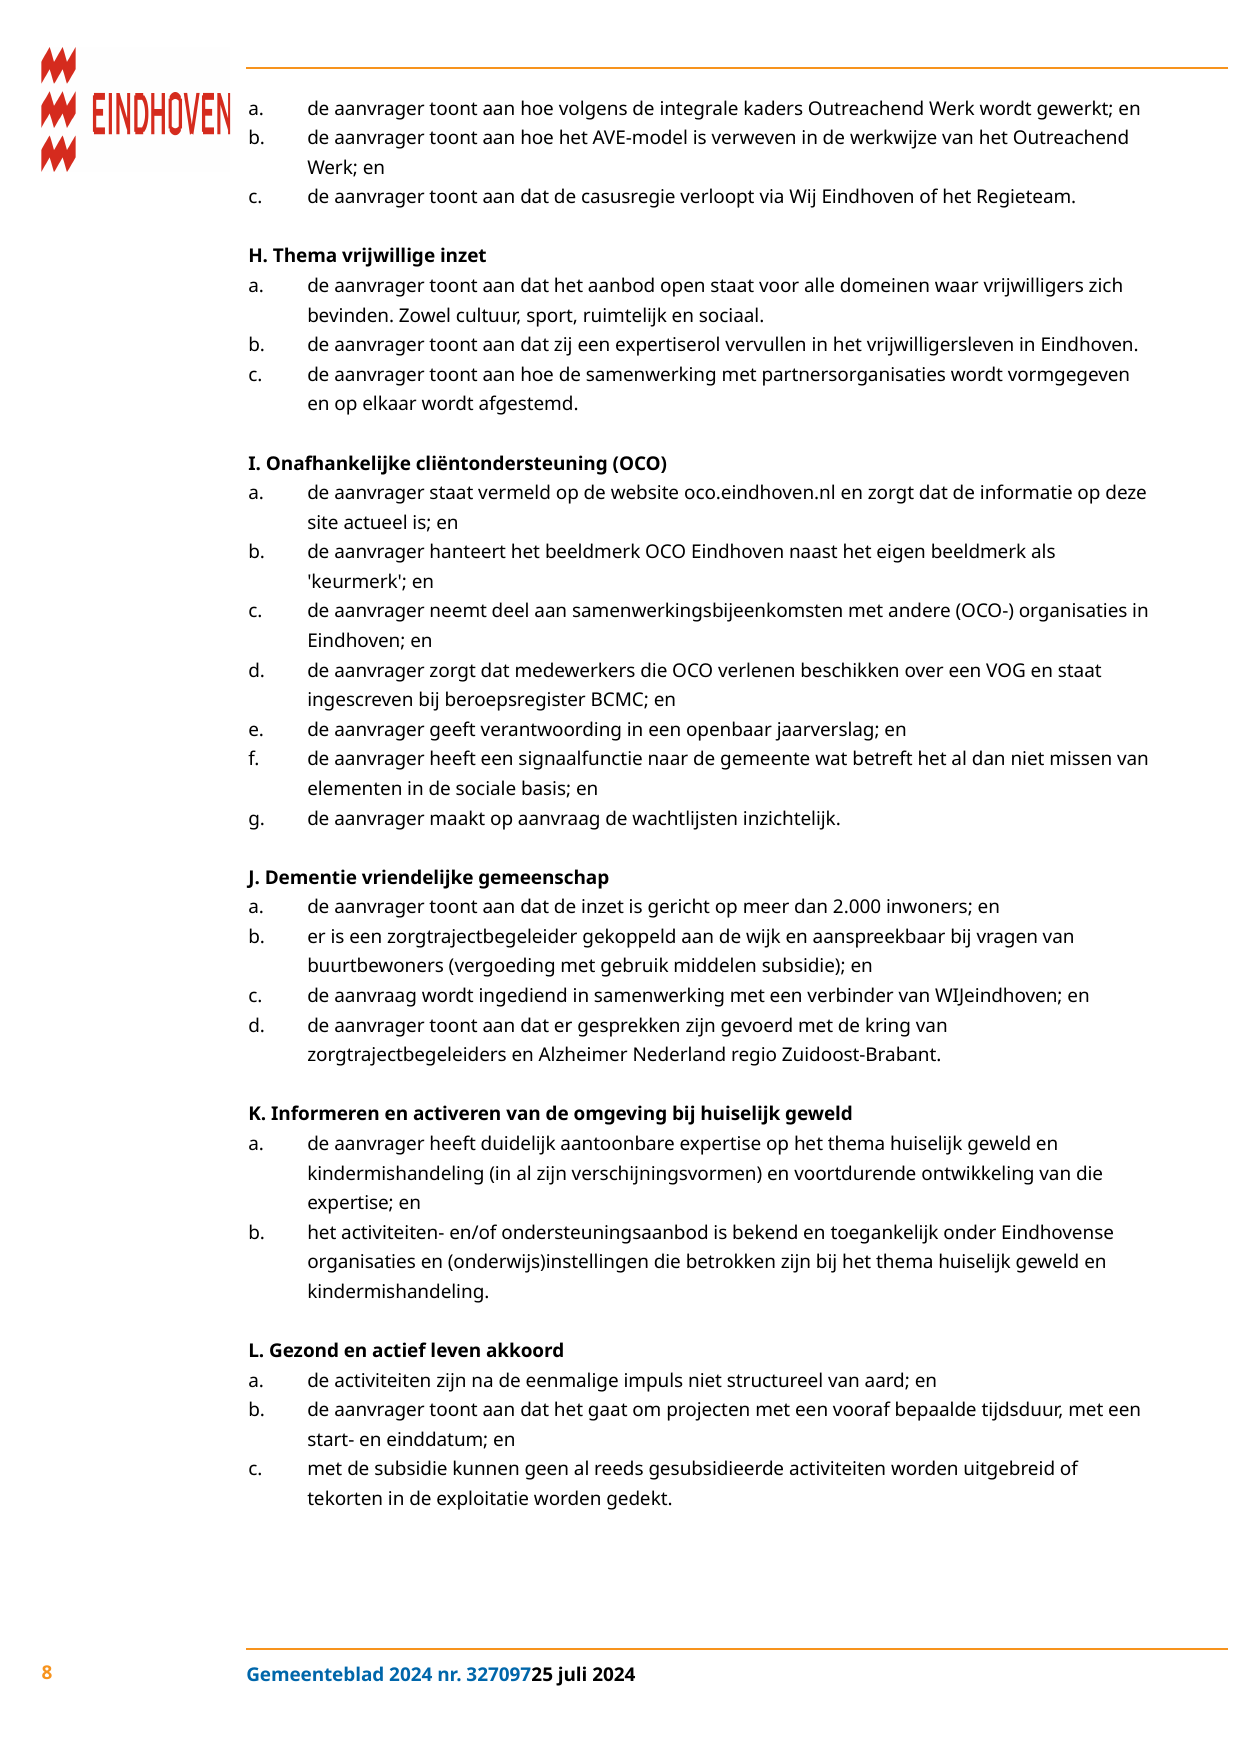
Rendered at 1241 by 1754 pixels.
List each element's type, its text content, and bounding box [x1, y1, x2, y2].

list de aanvrager toont aan dat het gaat om projecten met een vooraf bepaalde tijdsduur, met een start- en einddatum; en [248, 1396, 1152, 1452]
list de aanvrager toont aan hoe volgens de integrale kaders Outreachend Werk wordt gewerkt; en [248, 95, 1152, 121]
list met de subsidie kunnen geen al reeds gesubsidieerde activiteiten worden uitgebreid of tekorten in de exploitatie worden gedekt. [248, 1456, 1152, 1511]
text I. Onafhankelijke cliëntondersteuning (OCO) [248, 450, 1152, 476]
text L. Gezond en actief leven akkoord [248, 1337, 1152, 1363]
list de aanvrager staat vermeld op de website oco.eindhoven.nl en zorgt dat de informatie op deze site actueel is; en [248, 479, 1152, 535]
list de aanvrager geeft verantwoording in een openbaar jaarverslag; en [248, 716, 1152, 742]
list de aanvrager toont aan dat zij een expertiserol vervullen in het vrijwilligersleven in Eindhoven. [248, 331, 1152, 357]
list de aanvrager toont aan dat er gesprekken zijn gevoerd met de kring van zorgtrajectbegeleiders en Alzheimer Nederland regio Zuidoost-Brabant. [248, 1012, 1152, 1067]
list de aanvrager toont aan dat de casusregie verloopt via Wij Eindhoven of het Regieteam. [248, 183, 1152, 209]
list de aanvrager heeft duidelijk aantoonbare expertise op het thema huiselijk geweld en kindermishandeling (in al zijn verschijningsvormen) en voortdurende ontwikkeling van die expertise; en [248, 1130, 1152, 1215]
text J. Dementie vriendelijke gemeenschap [248, 864, 1152, 890]
text K. Informeren en activeren van de omgeving bij huiselijk geweld [248, 1101, 1152, 1126]
list de aanvrager maakt op aanvraag de wachtlijsten inzichtelijk. [248, 805, 1152, 831]
list de aanvrager toont aan dat het aanbod open staat voor alle domeinen waar vrijwilligers zich bevinden. Zowel cultuur, sport, ruimtelijk en sociaal. [248, 272, 1152, 328]
list de aanvrager heeft een signaalfunctie naar de gemeente wat betreft het al dan niet missen van elementen in de sociale basis; en [248, 746, 1152, 801]
list de aanvrager hanteert het beeldmerk OCO Eindhoven naast het eigen beeldmerk als 'keurmerk'; en [248, 538, 1152, 594]
text H. Thema vrijwillige inzet [248, 243, 1152, 268]
list de activiteiten zijn na de eenmalige impuls niet structureel van aard; en [248, 1367, 1152, 1393]
list de aanvrager zorgt dat medewerkers die OCO verlenen beschikken over een VOG en staat ingescreven bij beroepsregister BCMC; en [248, 657, 1152, 712]
list de aanvrager toont aan dat de inzet is gericht op meer dan 2.000 inwoners; en [248, 893, 1152, 919]
list de aanvrager neemt deel aan samenwerkingsbijeenkomsten met andere (OCO-) organisaties in Eindhoven; en [248, 598, 1152, 653]
picture [41, 47, 231, 172]
list de aanvrager toont aan hoe de samenwerking met partnersorganisaties wordt vormgegeven en op elkaar wordt afgestemd. [248, 361, 1152, 416]
list het activiteiten- en/of ondersteuningsaanbod is bekend en toegankelijk onder Eindhovense organisaties en (onderwijs)instellingen die betrokken zijn bij het thema huiselijk geweld en kindermishandeling. [248, 1219, 1152, 1304]
list de aanvrager toont aan hoe het AVE-model is verweven in de werkwijze van het Outreachend Werk; en [248, 124, 1152, 180]
list er is een zorgtrajectbegeleider gekoppeld aan de wijk en aanspreekbaar bij vragen van buurtbewoners (vergoeding met gebruik middelen subsidie); en [248, 923, 1152, 978]
list de aanvraag wordt ingediend in samenwerking met een verbinder van WIJeindhoven; en [248, 982, 1152, 1008]
